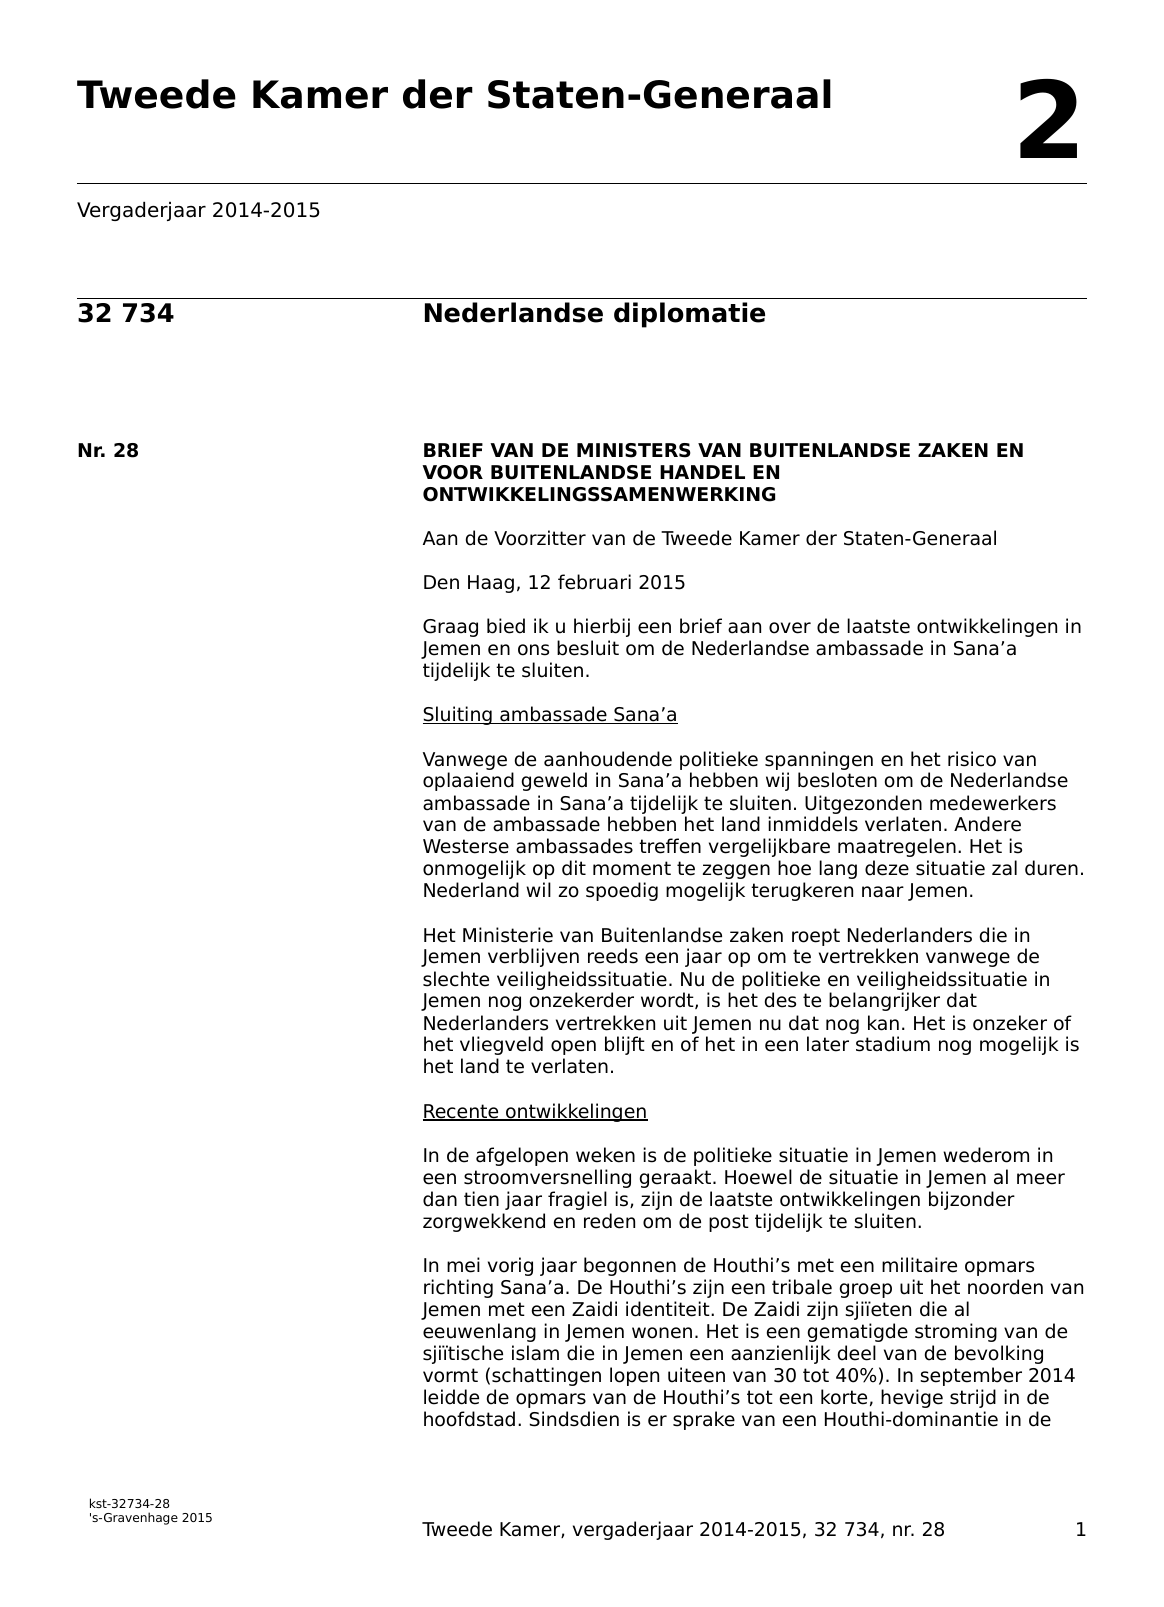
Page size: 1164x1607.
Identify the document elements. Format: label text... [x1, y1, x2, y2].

text Het Ministerie van Buitenlandse zaken roept Nederlanders die in Jemen verblijven reeds een jaar op om te vertrekken vanwege de slechte veiligheidssituatie. Nu de politieke en veiligheidssituatie in Jemen nog onzekerder wordt, is het des te belangrijker dat Nederlanders vertrekken uit Jemen nu dat nog kan. Het is onzeker of het vliegveld open blijft en of het in een later stadium nog mogelijk is het land te verlaten. [422, 924, 1087, 1078]
text Graag bied ik u hierbij een brief aan over de laatste ontwikkelingen in Jemen en ons besluit om de Nederlandse ambassade in Sana’a tijdelijk te sluiten. [422, 616, 1087, 682]
subtitle 32 734 Nederlandse diplomatie [77, 299, 1087, 329]
text Vanwege de aanhoudende politieke spanningen en het risico van oplaaiend geweld in Sana’a hebben wij besloten om de Nederlandse ambassade in Sana’a tijdelijk te sluiten. Uitgezonden medewerkers van de ambassade hebben het land inmiddels verlaten. Andere Westerse ambassades treffen vergelijkbare maatregelen. Het is onmogelijk op dit moment te zeggen hoe lang deze situatie zal duren. Nederland wil zo spoedig mogelijk terugkeren naar Jemen. [422, 748, 1087, 902]
table_cell Vergaderjaar 2014-2015 [77, 184, 1087, 298]
table_header Tweede Kamer der Staten-Generaal [77, 59, 886, 183]
text kst-32734-28 [88, 1497, 323, 1511]
text In mei vorig jaar begonnen de Houthi’s met een militaire opmars richting Sana’a. De Houthi’s zijn een tribale groep uit het noorden van Jemen met een Zaidi identiteit. De Zaidi zijn sjiïeten die al eeuwenlang in Jemen wonen. Het is een gematigde stroming van de sjiïtische islam die in Jemen een aanzienlijk deel van de bevolking vormt (schattingen lopen uiteen van 30 tot 40%). In september 2014 leidde de opmars van de Houthi’s tot een korte, hevige strijd in de hoofdstad. Sindsdien is er sprake van een Houthi-dominantie in de [422, 1255, 1087, 1431]
table_header 2 [886, 59, 1087, 183]
subtitle Nr. 28 BRIEF VAN DE MINISTERS VAN BUITENLANDSE ZAKEN EN VOOR BUITENLANDSE HANDEL EN ONTWIKKELINGSSAMENWERKING [77, 440, 1087, 506]
text Den Haag, 12 februari 2015 [422, 572, 1087, 594]
subtitle Sluiting ambassade Sana’a [422, 704, 1087, 726]
text Aan de Voorzitter van de Tweede Kamer der Staten-Generaal [422, 528, 1087, 550]
text 's-Gravenhage 2015 [88, 1511, 323, 1525]
text In de afgelopen weken is de politieke situatie in Jemen wederom in een stroomversnelling geraakt. Hoewel de situatie in Jemen al meer dan tien jaar fragiel is, zijn de laatste ontwikkelingen bijzonder zorgwekkend en reden om de post tijdelijk te sluiten. [422, 1145, 1087, 1233]
subtitle Recente ontwikkelingen [422, 1101, 1087, 1122]
